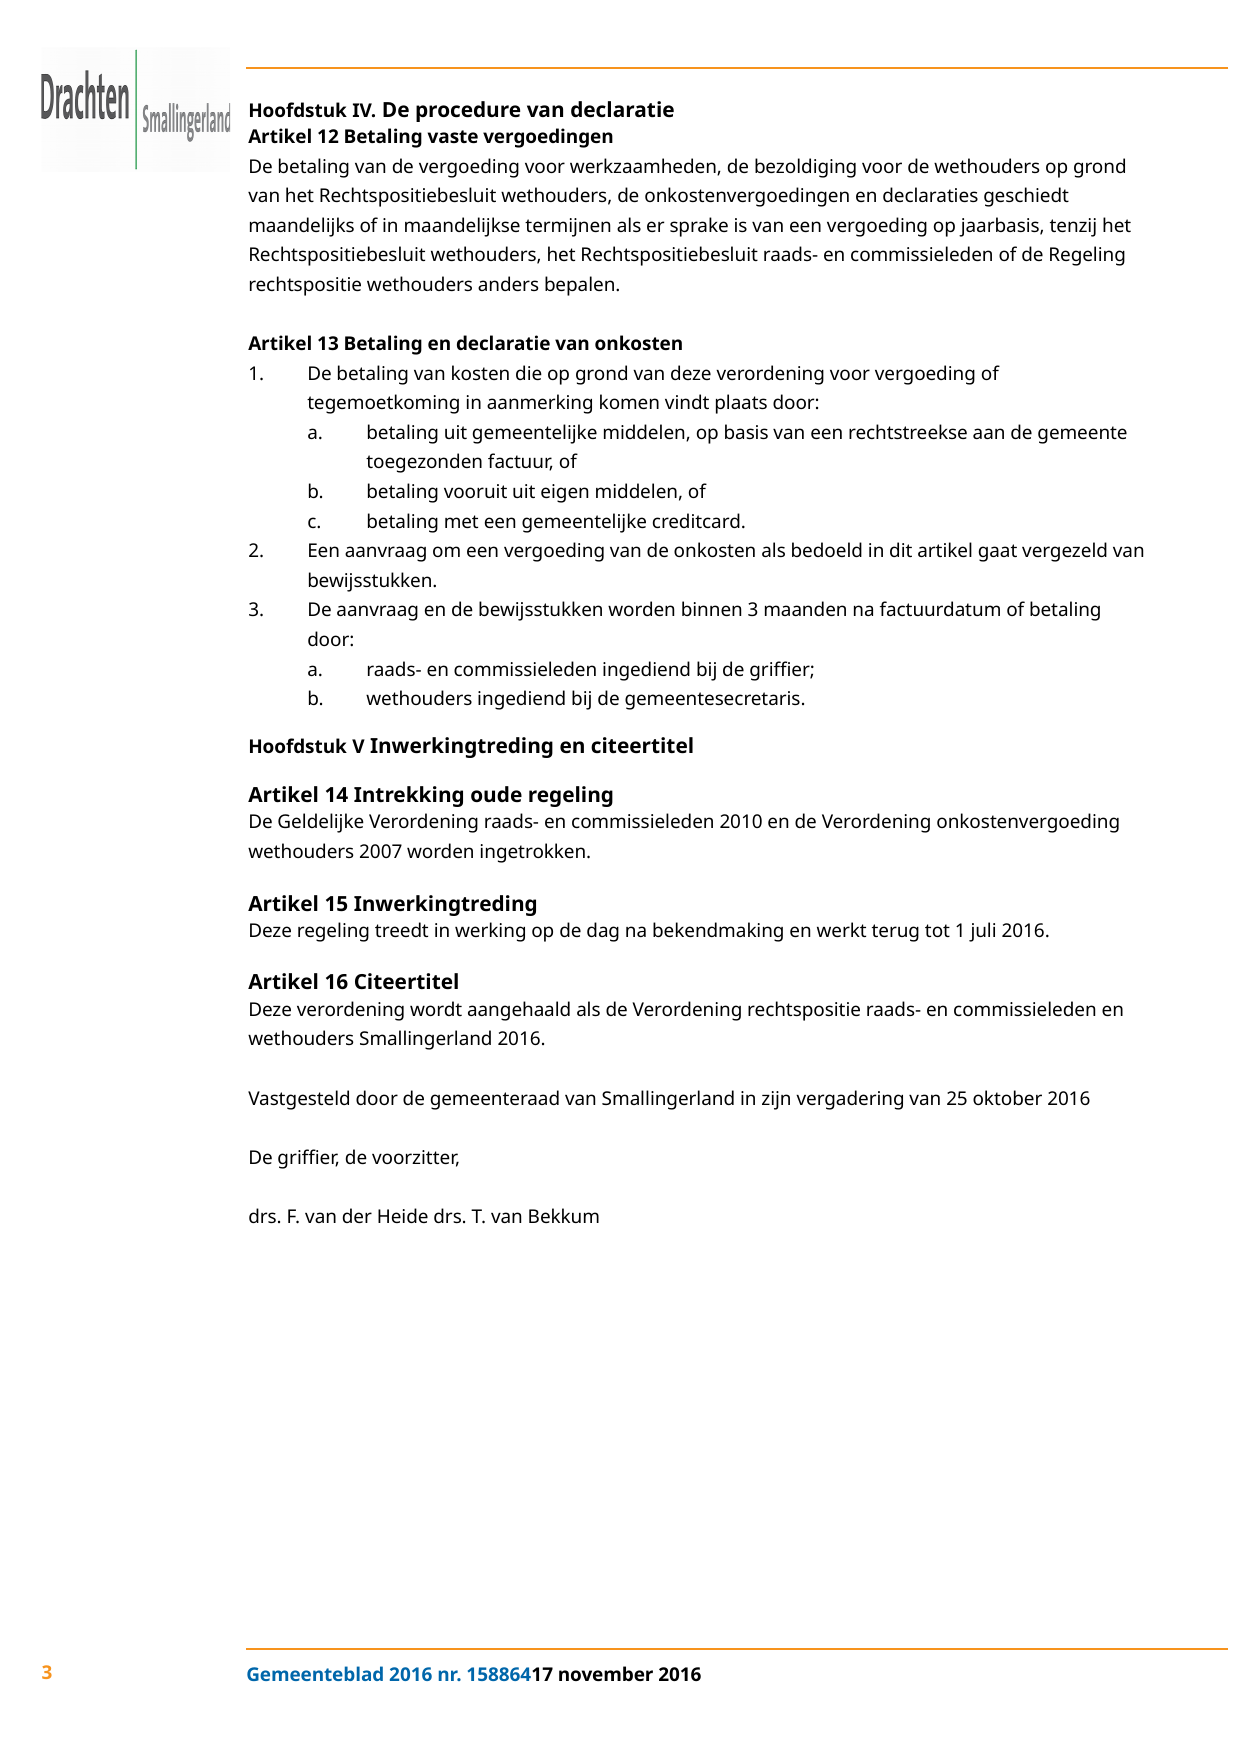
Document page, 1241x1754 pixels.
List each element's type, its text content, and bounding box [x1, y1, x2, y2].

text Vastgesteld door de gemeenteraad van Smallingerland in zijn vergadering van 25 oktober 2016 [248, 1085, 1152, 1110]
list betaling uit gemeentelijke middelen, op basis van een rechtstreekse aan de gemeente toegezonden factuur, of [307, 419, 1152, 474]
list wethouders ingediend bij de gemeentesecretaris. [307, 685, 1152, 711]
list betaling vooruit uit eigen middelen, of [307, 478, 1152, 504]
text Artikel 13 Betaling en declaratie van onkosten [248, 330, 1152, 356]
text Hoofdstuk V Inwerkingtreding en citeertitel [248, 731, 1152, 759]
text Deze regeling treedt in werking op de dag na bekendmaking en werkt terug tot 1 juli 2016. [248, 917, 1152, 943]
text Artikel 12 Betaling vaste vergoedingen [248, 123, 1152, 149]
text Deze verordening wordt aangehaald als de Verordening rechtspositie raads- en commissieleden en wethouders Smallingerland 2016. [248, 996, 1152, 1051]
list betaling met een gemeentelijke creditcard. [307, 508, 1152, 533]
text De griffier, de voorzitter, [248, 1144, 1152, 1169]
text Artikel 14 Intrekking oude regeling [248, 780, 1152, 809]
picture [41, 47, 231, 172]
text Hoofdstuk IV. De procedure van declaratie [248, 95, 1152, 123]
text De betaling van de vergoeding voor werkzaamheden, de bezoldiging voor de wethouders op grond van het Rechtspositiebesluit wethouders, de onkostenvergoedingen en declaraties geschiedt maandelijks of in maandelijkse termijnen als er sprake is van een vergoeding op jaarbasis, tenzij het Rechtspositiebesluit wethouders, het Rechtspositiebesluit raads- en commissieleden of de Regeling rechtspositie wethouders anders bepalen. [248, 153, 1152, 297]
list Een aanvraag om een vergoeding van de onkosten als bedoeld in dit artikel gaat vergezeld van bewijsstukken. [248, 537, 1152, 593]
text Artikel 16 Citeertitel [248, 967, 1152, 996]
text Artikel 15 Inwerkingtreding [248, 889, 1152, 917]
list De betaling van kosten die op grond van deze verordening voor vergoeding of tegemoetkoming in aanmerking komen vindt plaats door: [248, 360, 1152, 415]
list De aanvraag en de bewijsstukken worden binnen 3 maanden na factuurdatum of betaling door: [248, 597, 1152, 652]
text De Geldelijke Verordening raads- en commissieleden 2010 en de Verordening onkostenvergoeding wethouders 2007 worden ingetrokken. [248, 809, 1152, 864]
text drs. F. van der Heide drs. T. van Bekkum [248, 1203, 1152, 1229]
list raads- en commissieleden ingediend bij de griffier; [307, 656, 1152, 681]
